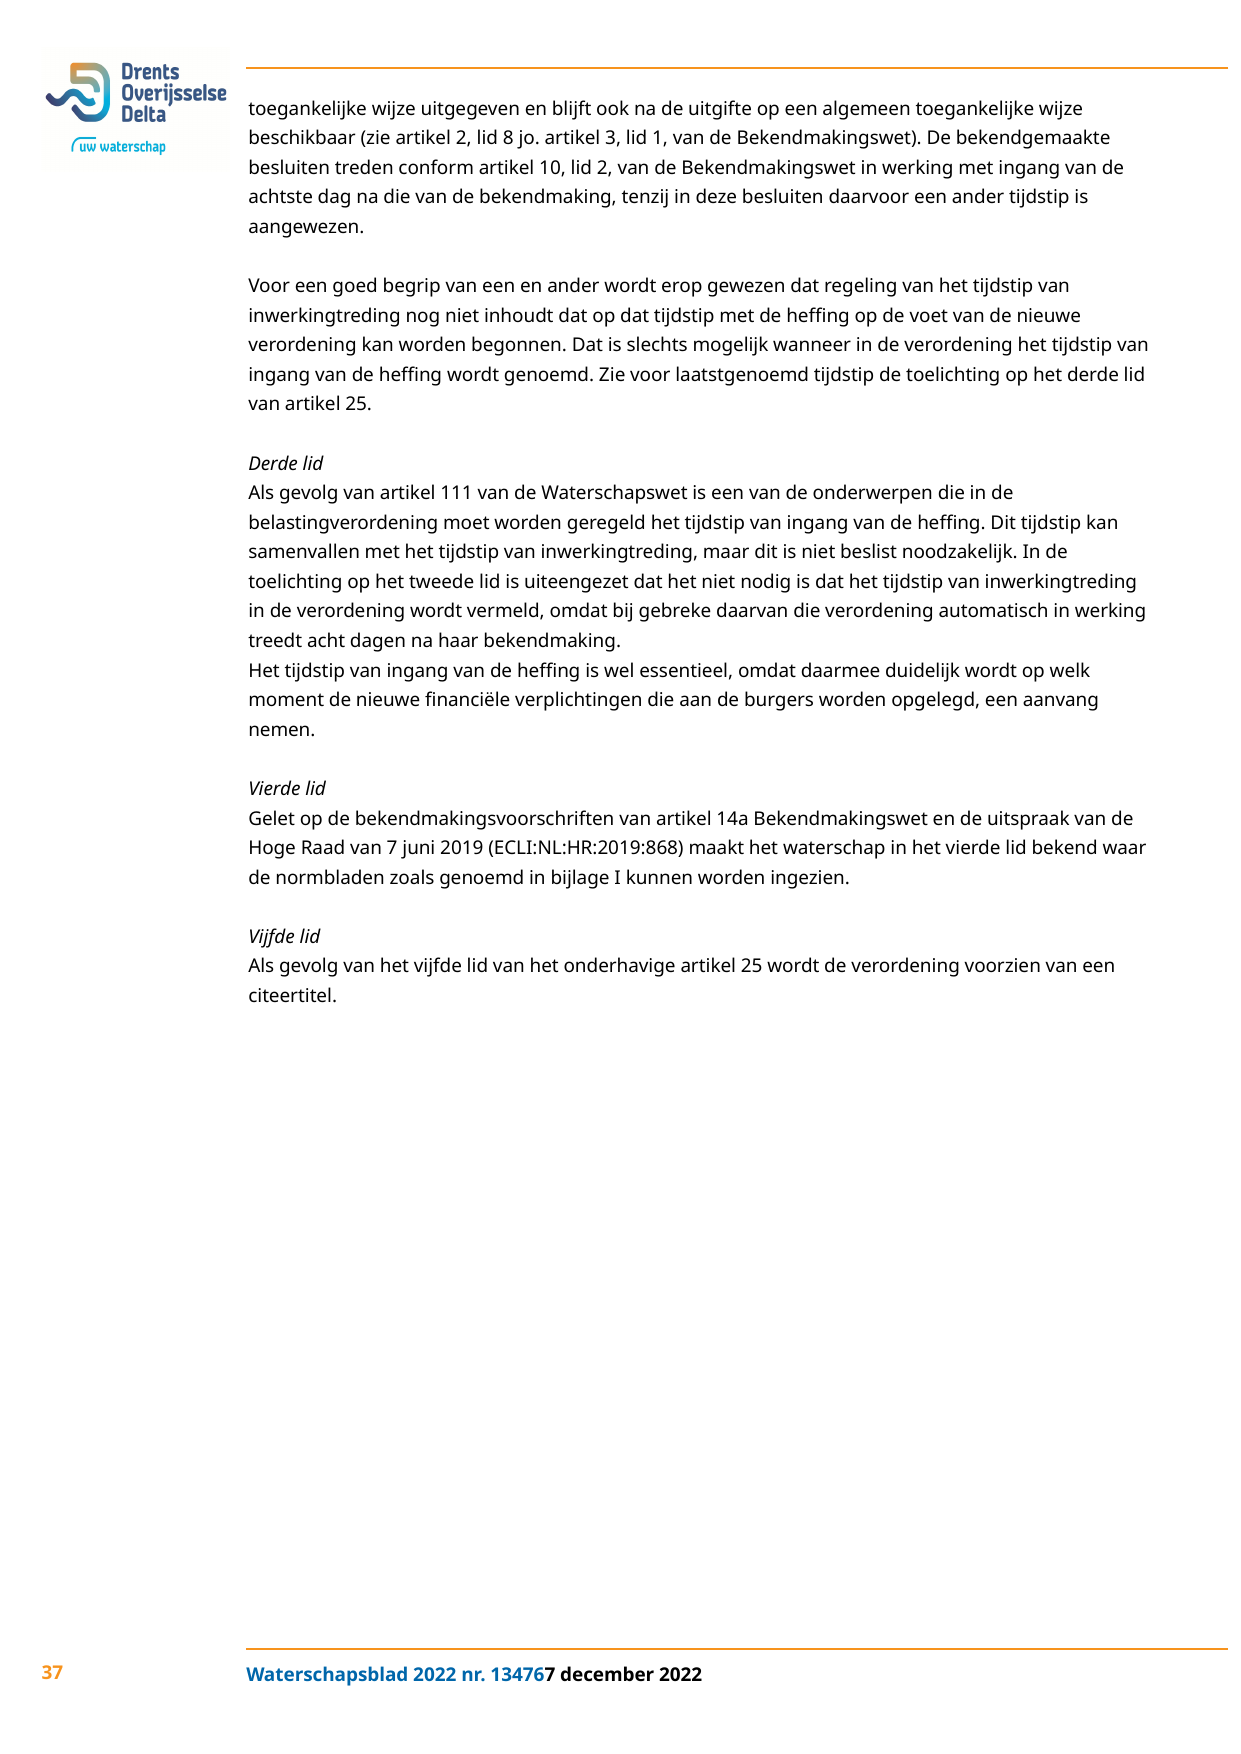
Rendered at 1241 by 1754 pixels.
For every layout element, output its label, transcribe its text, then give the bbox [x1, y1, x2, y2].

text Voor een goed begrip van een en ander wordt erop gewezen dat regeling van het tijdstip van inwerkingtreding nog niet inhoudt dat op dat tijdstip met de heffing op de voet van de nieuwe verordening kan worden begonnen. Dat is slechts mogelijk wanneer in de verordening het tijdstip van ingang van de heffing wordt genoemd. Zie voor laatstgenoemd tijdstip de toelichting op het derde lid van artikel 25. [248, 272, 1152, 416]
text Derde lid [248, 450, 1152, 476]
text toegankelijke wijze uitgegeven en blijft ook na de uitgifte op een algemeen toegankelijke wijze beschikbaar (zie artikel 2, lid 8 jo. artikel 3, lid 1, van de Bekendmakingswet). De bekendgemaakte besluiten treden conform artikel 10, lid 2, van de Bekendmakingswet in werking met ingang van de achtste dag na die van de bekendmaking, tenzij in deze besluiten daarvoor een ander tijdstip is aangewezen. [248, 95, 1152, 239]
text Vierde lid [248, 775, 1152, 801]
text Gelet op de bekendmakingsvoorschriften van artikel 14a Bekendmakingswet en de uitspraak van de Hoge Raad van 7 juni 2019 (ECLI:NL:HR:2019:868) maakt het waterschap in het vierde lid bekend waar de normbladen zoals genoemd in bijlage I kunnen worden ingezien. [248, 805, 1152, 890]
text Als gevolg van het vijfde lid van het onderhavige artikel 25 wordt de verordening voorzien van een citeertitel. [248, 953, 1152, 1008]
text Vijfde lid [248, 923, 1152, 949]
text Als gevolg van artikel 111 van de Waterschapswet is een van de onderwerpen die in de belastingverordening moet worden geregeld het tijdstip van ingang van de heffing. Dit tijdstip kan samenvallen met het tijdstip van inwerkingtreding, maar dit is niet beslist noodzakelijk. In de toelichting op het tweede lid is uiteengezet dat het niet nodig is dat het tijdstip van inwerkingtreding in de verordening wordt vermeld, omdat bij gebreke daarvan die verordening automatisch in werking treedt acht dagen na haar bekendmaking. [248, 479, 1152, 653]
picture [41, 47, 231, 172]
text Het tijdstip van ingang van de heffing is wel essentieel, omdat daarmee duidelijk wordt op welk moment de nieuwe financiële verplichtingen die aan de burgers worden opgelegd, een aanvang nemen. [248, 657, 1152, 742]
